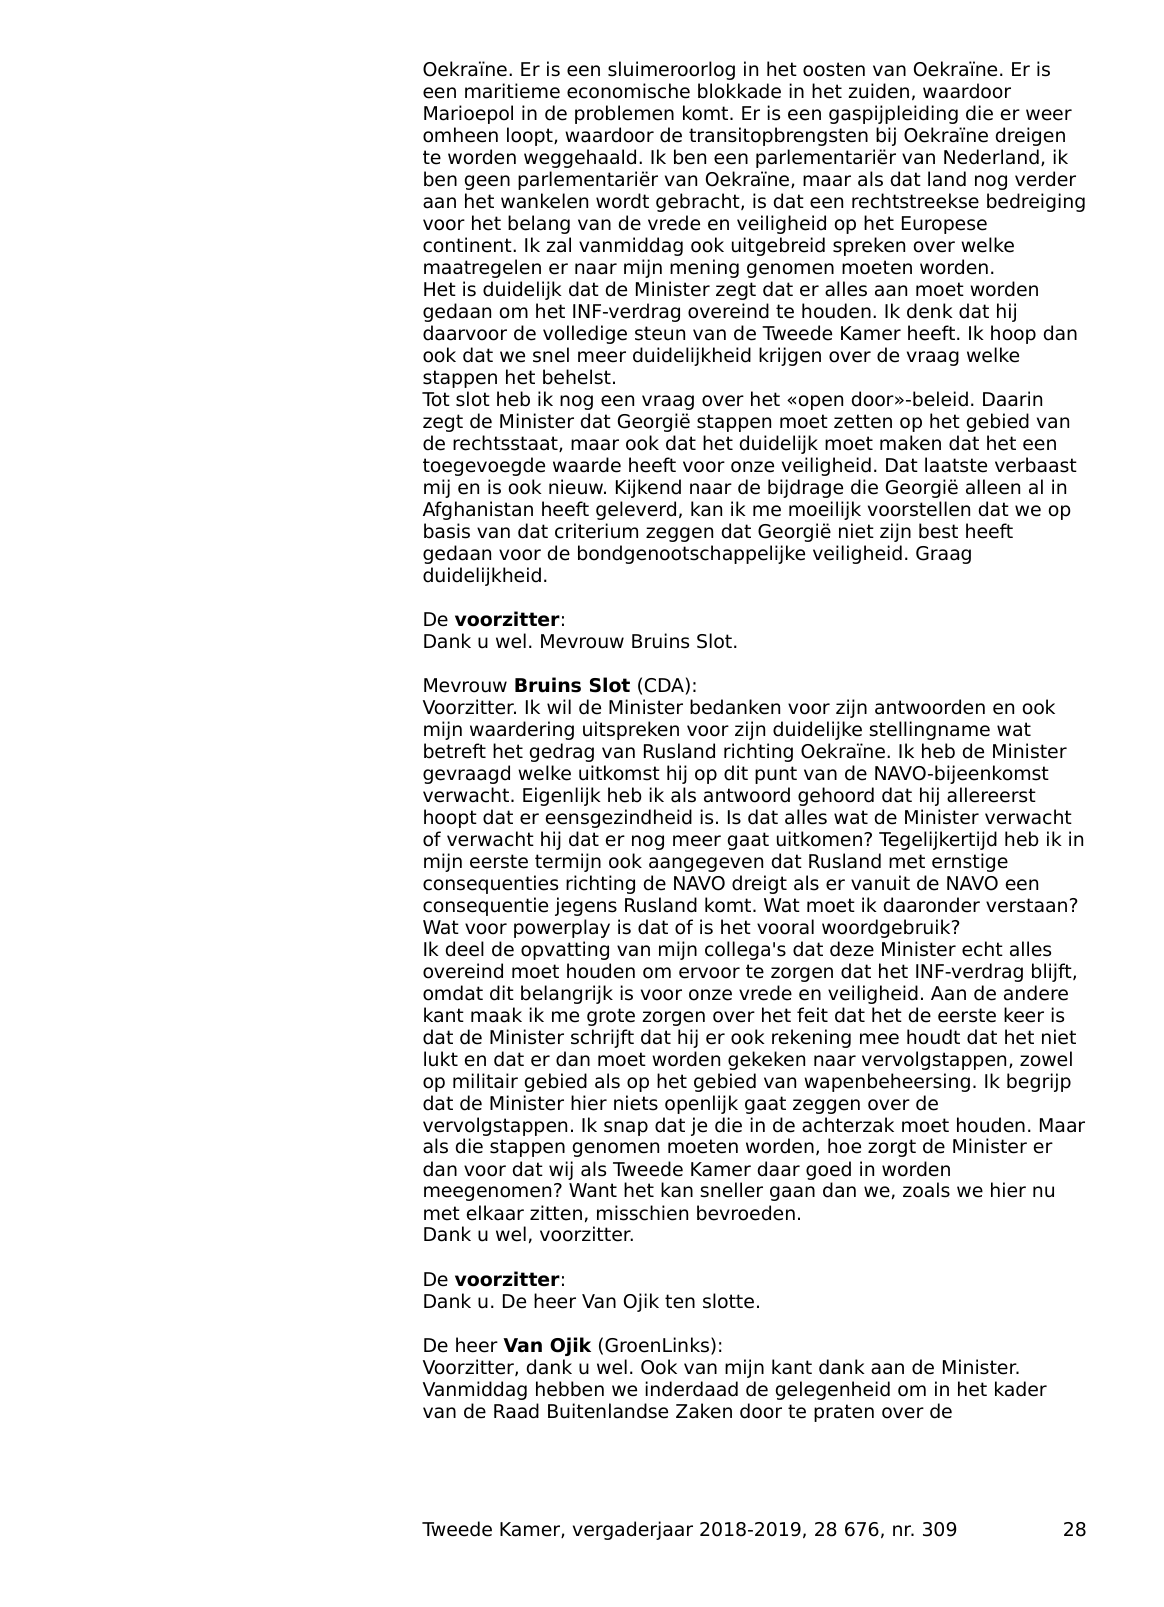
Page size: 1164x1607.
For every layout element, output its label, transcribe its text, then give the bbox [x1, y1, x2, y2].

text De voorzitter: [422, 1268, 1087, 1291]
text Dank u wel, voorzitter. [422, 1224, 1087, 1246]
text Tot slot heb ik nog een vraag over het «open door»-beleid. Daarin zegt de Minister dat Georgië stappen moet zetten op het gebied van de rechtsstaat, maar ook dat het duidelijk moet maken dat het een toegevoegde waarde heeft voor onze veiligheid. Dat laatste verbaast mij en is ook nieuw. Kijkend naar de bijdrage die Georgië alleen al in Afghanistan heeft geleverd, kan ik me moeilijk voorstellen dat we op basis van dat criterium zeggen dat Georgië niet zijn best heeft gedaan voor de bondgenootschappelijke veiligheid. Graag duidelijkheid. [422, 389, 1087, 587]
text Dank u. De heer Van Ojik ten slotte. [422, 1291, 1087, 1312]
text Voorzitter, dank u wel. Ook van mijn kant dank aan de Minister. Vanmiddag hebben we inderdaad de gelegenheid om in het kader van de Raad Buitenlandse Zaken door te praten over de [422, 1357, 1087, 1423]
text Ik deel de opvatting van mijn collega's dat deze Minister echt alles overeind moet houden om ervoor te zorgen dat het INF-verdrag blijft, omdat dit belangrijk is voor onze vrede en veiligheid. Aan de andere kant maak ik me grote zorgen over het feit dat het de eerste keer is dat de Minister schrijft dat hij er ook rekening mee houdt dat het niet lukt en dat er dan moet worden gekeken naar vervolgstappen, zowel op militair gebied als op het gebied van wapenbeheersing. Ik begrijp dat de Minister hier niets openlijk gaat zeggen over de vervolgstappen. Ik snap dat je die in de achterzak moet houden. Maar als die stappen genomen moeten worden, hoe zorgt de Minister er dan voor dat wij als Tweede Kamer daar goed in worden meegenomen? Want het kan sneller gaan dan we, zoals we hier nu met elkaar zitten, misschien bevroeden. [422, 939, 1087, 1224]
text Mevrouw Bruins Slot (CDA): [422, 675, 1087, 697]
text De voorzitter: [422, 609, 1087, 631]
text Oekraïne. Er is een sluimeroorlog in het oosten van Oekraïne. Er is een maritieme economische blokkade in het zuiden, waardoor Marioepol in de problemen komt. Er is een gaspijpleiding die er weer omheen loopt, waardoor de transitopbrengsten bij Oekraïne dreigen te worden weggehaald. Ik ben een parlementariër van Nederland, ik ben geen parlementariër van Oekraïne, maar als dat land nog verder aan het wankelen wordt gebracht, is dat een rechtstreekse bedreiging voor het belang van de vrede en veiligheid op het Europese continent. Ik zal vanmiddag ook uitgebreid spreken over welke maatregelen er naar mijn mening genomen moeten worden. [422, 59, 1087, 279]
text Voorzitter. Ik wil de Minister bedanken voor zijn antwoorden en ook mijn waardering uitspreken voor zijn duidelijke stellingname wat betreft het gedrag van Rusland richting Oekraïne. Ik heb de Minister gevraagd welke uitkomst hij op dit punt van de NAVO-bijeenkomst verwacht. Eigenlijk heb ik als antwoord gehoord dat hij allereerst hoopt dat er eensgezindheid is. Is dat alles wat de Minister verwacht of verwacht hij dat er nog meer gaat uitkomen? Tegelijkertijd heb ik in mijn eerste termijn ook aangegeven dat Rusland met ernstige consequenties richting de NAVO dreigt als er vanuit de NAVO een consequentie jegens Rusland komt. Wat moet ik daaronder verstaan? Wat voor powerplay is dat of is het vooral woordgebruik? [422, 697, 1087, 939]
text Dank u wel. Mevrouw Bruins Slot. [422, 631, 1087, 653]
text De heer Van Ojik (GroenLinks): [422, 1335, 1087, 1357]
text Het is duidelijk dat de Minister zegt dat er alles aan moet worden gedaan om het INF-verdrag overeind te houden. Ik denk dat hij daarvoor de volledige steun van de Tweede Kamer heeft. Ik hoop dan ook dat we snel meer duidelijkheid krijgen over de vraag welke stappen het behelst. [422, 279, 1087, 389]
